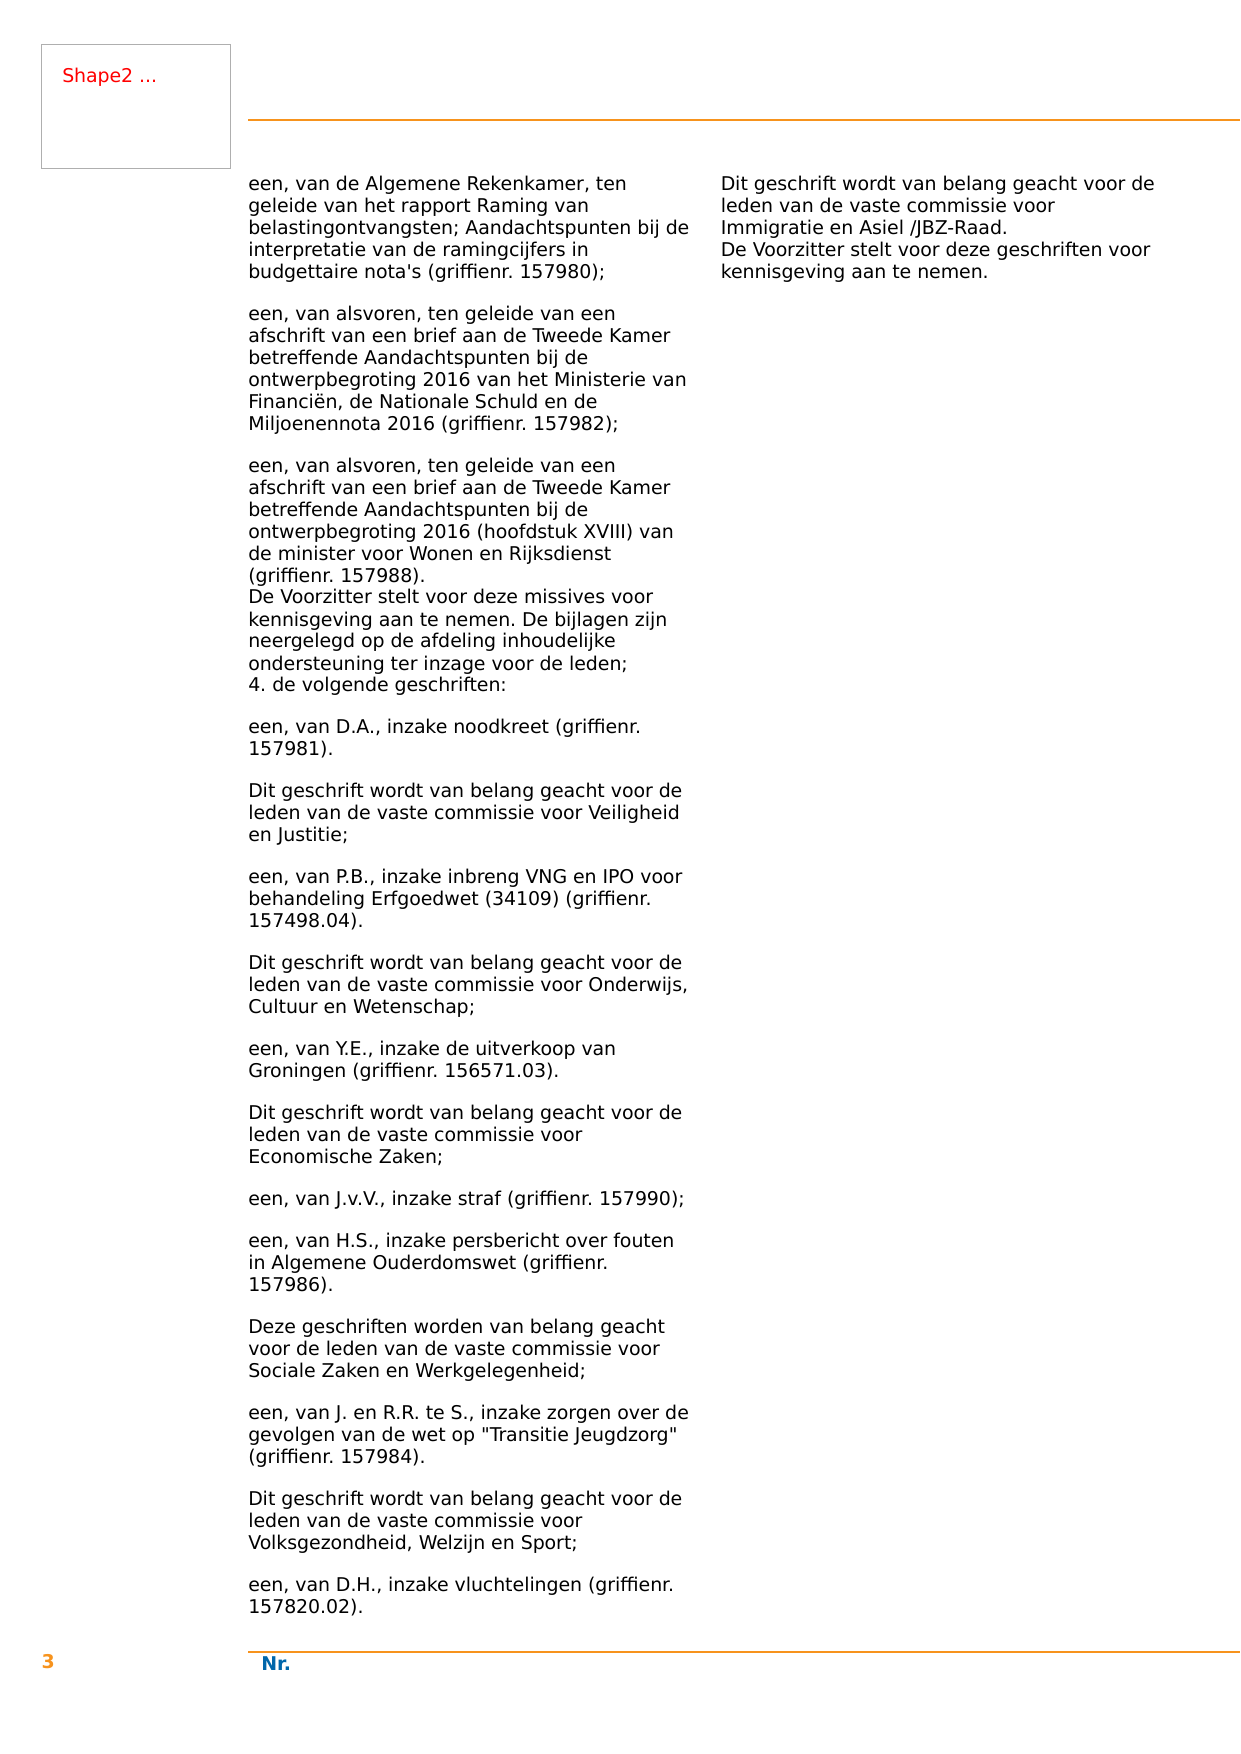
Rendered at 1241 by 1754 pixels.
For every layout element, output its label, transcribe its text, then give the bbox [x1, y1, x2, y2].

text een, van D.H., inzake vluchtelingen (griffienr. 157820.02). [248, 1574, 691, 1618]
text Dit geschrift wordt van belang geacht voor de leden van de vaste commissie voor Veiligheid en Justitie; [248, 780, 691, 846]
text Dit geschrift wordt van belang geacht voor de leden van de vaste commissie voor Economische Zaken; [248, 1102, 691, 1168]
text Deze geschriften worden van belang geacht voor de leden van de vaste commissie voor Sociale Zaken en Werkgelegenheid; [248, 1316, 691, 1382]
text een, van de Algemene Rekenkamer, ten geleide van het rapport Raming van belastingontvangsten; Aandachtspunten bij de interpretatie van de ramingcijfers in budgettaire nota's (griffienr. 157980); [248, 173, 691, 283]
text een, van alsvoren, ten geleide van een afschrift van een brief aan de Tweede Kamer betreffende Aandachtspunten bij de ontwerpbegroting 2016 (hoofdstuk XVIII) van de minister voor Wonen en Rijksdienst (griffienr. 157988). [248, 454, 691, 586]
text Dit geschrift wordt van belang geacht voor de leden van de vaste commissie voor Immigratie en Asiel /JBZ-Raad. [721, 173, 1163, 239]
text een, van H.S., inzake persbericht over fouten in Algemene Ouderdomswet (griffienr. 157986). [248, 1230, 691, 1296]
text een, van J. en R.R. te S., inzake zorgen over de gevolgen van de wet op "Transitie Jeugdzorg" (griffienr. 157984). [248, 1402, 691, 1468]
text Dit geschrift wordt van belang geacht voor de leden van de vaste commissie voor Onderwijs, Cultuur en Wetenschap; [248, 952, 691, 1018]
text een, van D.A., inzake noodkreet (griffienr. 157981). [248, 716, 691, 760]
text een, van P.B., inzake inbreng VNG en IPO voor behandeling Erfgoedwet (34109) (griffienr. 157498.04). [248, 866, 691, 932]
text De Voorzitter stelt voor deze missives voor kennisgeving aan te nemen. De bijlagen zijn neergelegd op de afdeling inhoudelijke ondersteuning ter inzage voor de leden; [248, 586, 691, 674]
text De Voorzitter stelt voor deze geschriften voor kennisgeving aan te nemen. [721, 239, 1163, 283]
text een, van J.v.V., inzake straf (griffienr. 157990); [248, 1188, 691, 1210]
text een, van alsvoren, ten geleide van een afschrift van een brief aan de Tweede Kamer betreffende Aandachtspunten bij de ontwerpbegroting 2016 van het Ministerie van Financiën, de Nationale Schuld en de Miljoenennota 2016 (griffienr. 157982); [248, 303, 691, 434]
text Dit geschrift wordt van belang geacht voor de leden van de vaste commissie voor Volksgezondheid, Welzijn en Sport; [248, 1488, 691, 1554]
text 4. de volgende geschriften: [248, 674, 691, 696]
text een, van Y.E., inzake de uitverkoop van Groningen (griffienr. 156571.03). [248, 1038, 691, 1082]
